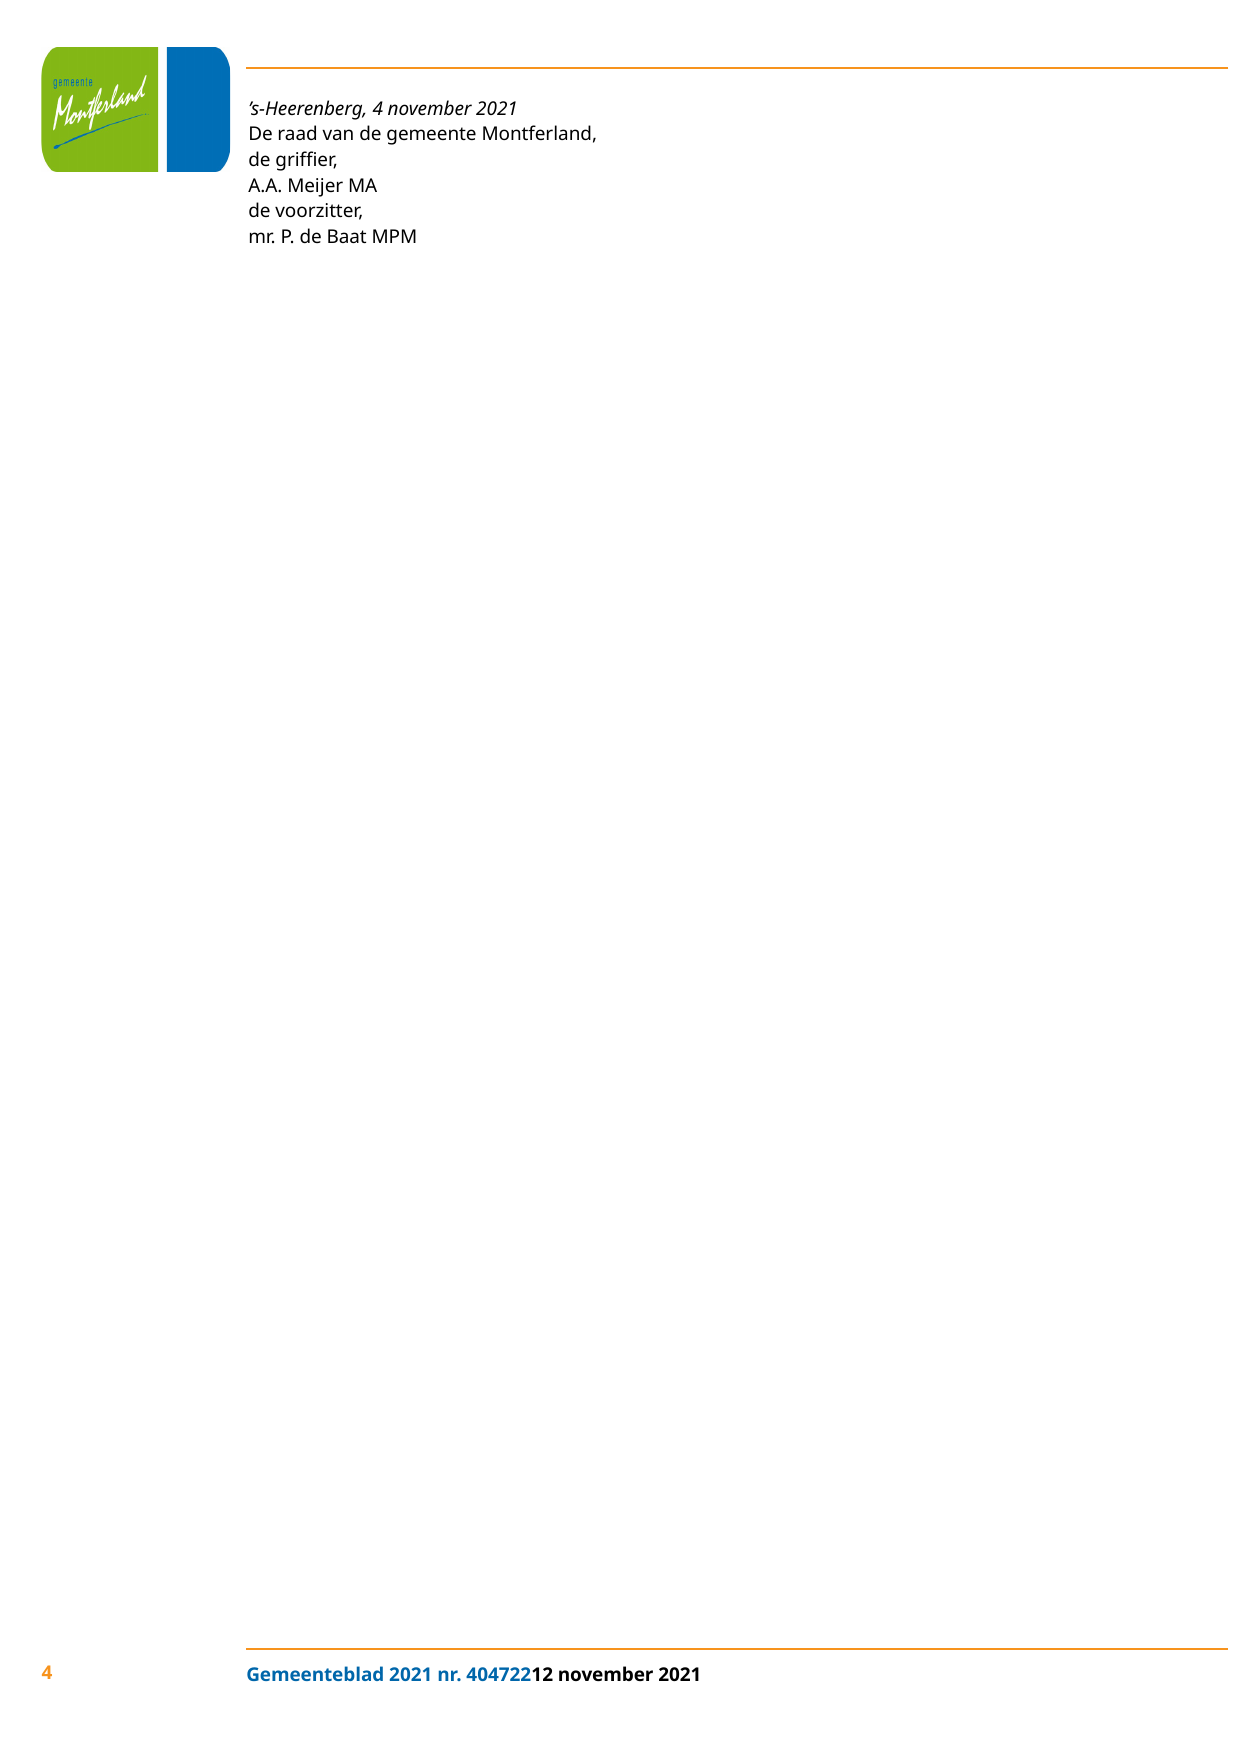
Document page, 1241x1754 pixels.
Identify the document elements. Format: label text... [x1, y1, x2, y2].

text mr. P. de Baat MPM [248, 223, 1152, 249]
text A.A. Meijer MA [248, 172, 1152, 198]
text ’s-Heerenberg, 4 november 2021 [248, 95, 1152, 121]
picture [41, 47, 231, 172]
text de griffier, [248, 146, 1152, 172]
text de voorzitter, [248, 198, 1152, 223]
text De raad van de gemeente Montferland, [248, 121, 1152, 146]
